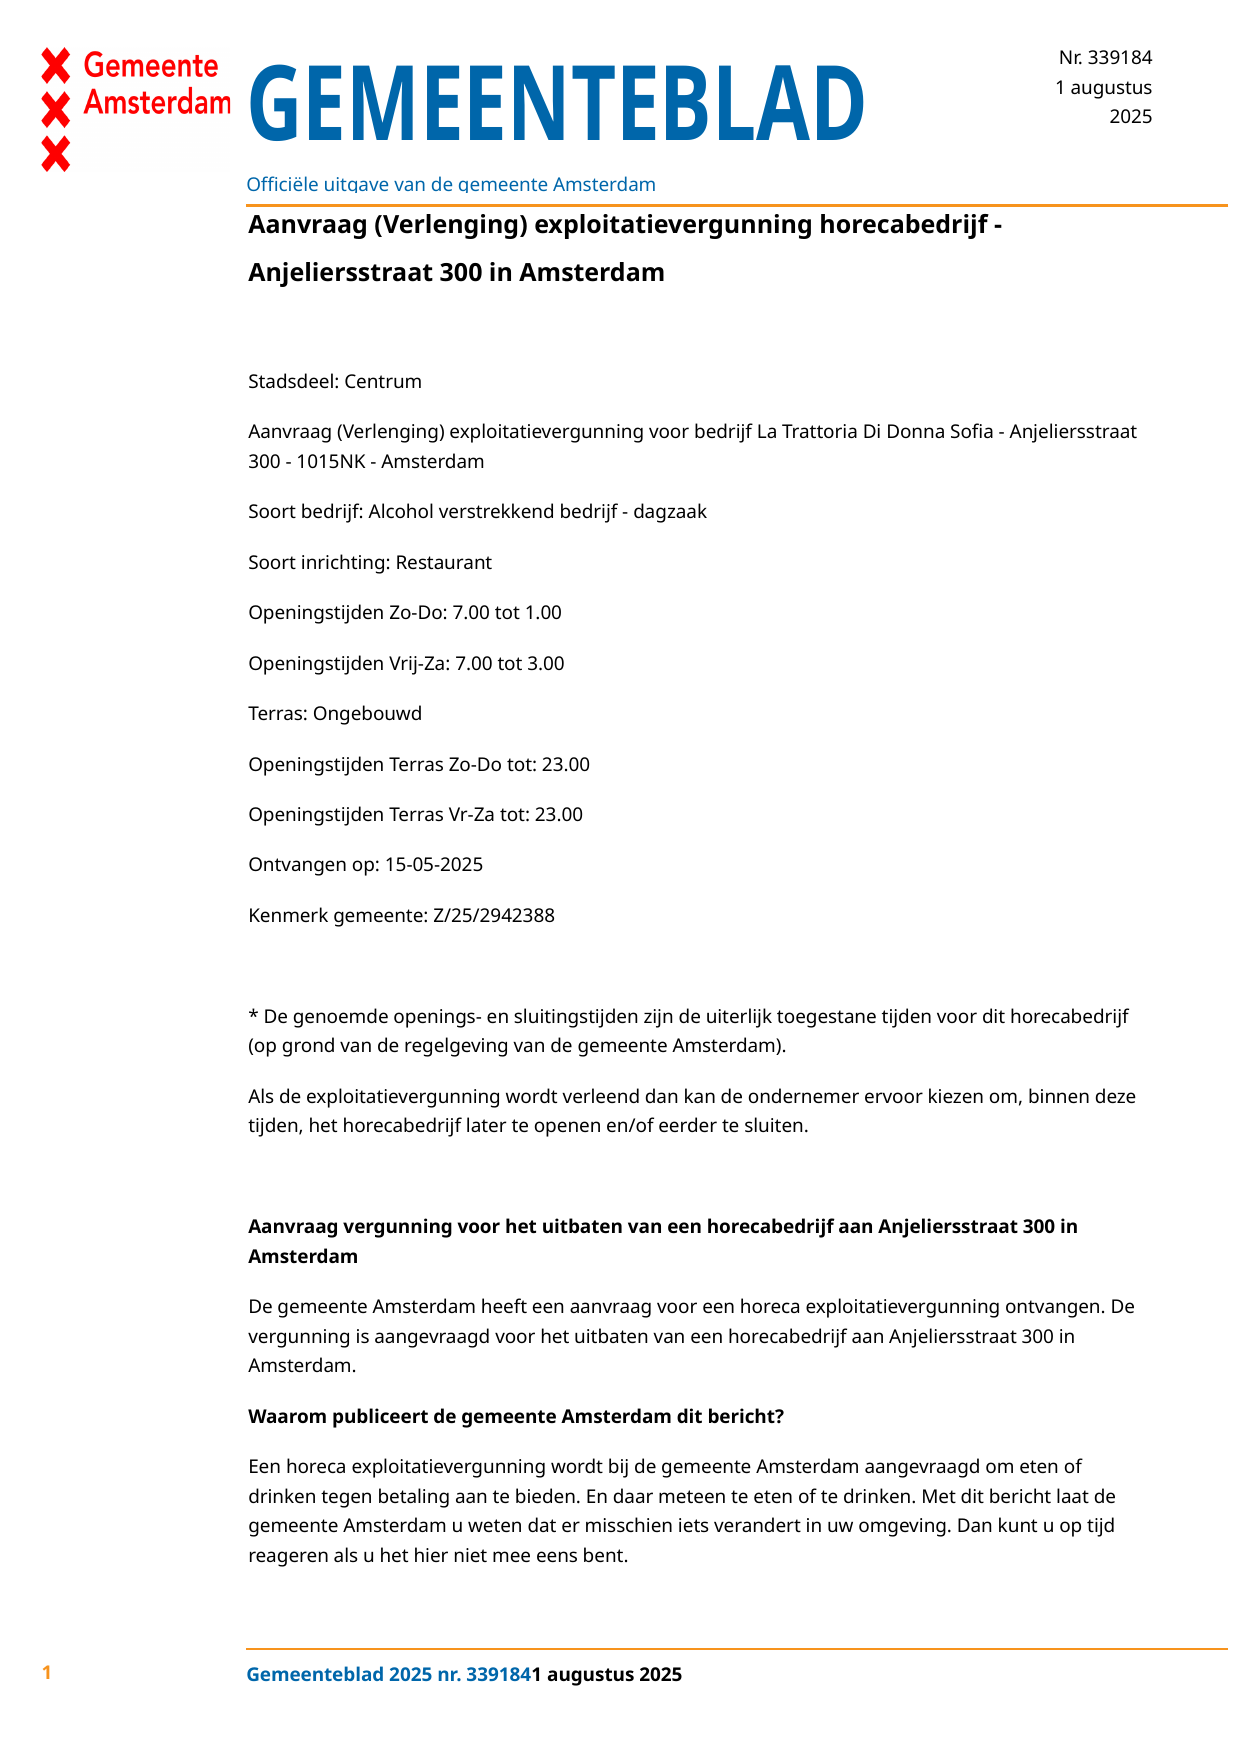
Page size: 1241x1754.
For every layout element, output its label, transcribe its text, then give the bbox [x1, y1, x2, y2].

text Ontvangen op: 15-05-2025 [248, 852, 1152, 877]
text Terras: Ongebouwd [248, 700, 1152, 726]
text Waarom publiceert de gemeente Amsterdam dit bericht? [248, 1403, 1152, 1429]
text Openingstijden Vrij-Za: 7.00 tot 3.00 [248, 650, 1152, 676]
text Als de exploitatievergunning wordt verleend dan kan de ondernemer ervoor kiezen om, binnen deze tijden, het horecabedrijf later te openen en/of eerder te sluiten. [248, 1083, 1152, 1138]
text De gemeente Amsterdam heeft een aanvraag voor een horeca exploitatievergunning ontvangen. De vergunning is aangevraagd voor het uitbaten van een horecabedrijf aan Anjeliersstraat 300 in Amsterdam. [248, 1293, 1152, 1378]
text Soort inrichting: Restaurant [248, 549, 1152, 575]
text Soort bedrijf: Alcohol verstrekkend bedrijf - dagzaak [248, 499, 1152, 524]
text Openingstijden Terras Zo-Do tot: 23.00 [248, 751, 1152, 777]
picture [41, 47, 231, 172]
text Kenmerk gemeente: Z/25/2942388 [248, 902, 1152, 928]
text Openingstijden Terras Vr-Za tot: 23.00 [248, 801, 1152, 827]
text Aanvraag vergunning voor het uitbaten van een horecabedrijf aan Anjeliersstraat 300 in Amsterdam [248, 1213, 1152, 1269]
text * De genoemde openings- en sluitingstijden zijn de uiterlijk toegestane tijden voor dit horecabedrijf (op grond van de regelgeving van de gemeente Amsterdam). [248, 1003, 1152, 1058]
text Openingstijden Zo-Do: 7.00 tot 1.00 [248, 599, 1152, 625]
text Aanvraag (Verlenging) exploitatievergunning horecabedrijf - Anjeliersstraat 300 in Amsterdam [248, 207, 1152, 288]
text Een horeca exploitatievergunning wordt bij de gemeente Amsterdam aangevraagd om eten of drinken tegen betaling aan te bieden. En daar meteen te eten of te drinken. Met dit bericht laat de gemeente Amsterdam u weten dat er misschien iets verandert in uw omgeving. Dan kunt u op tijd reageren als u het hier niet mee eens bent. [248, 1453, 1152, 1568]
text Aanvraag (Verlenging) exploitatievergunning voor bedrijf La Trattoria Di Donna Sofia - Anjeliersstraat 300 - 1015NK - Amsterdam [248, 419, 1152, 474]
text Stadsdeel: Centrum [248, 368, 1152, 394]
